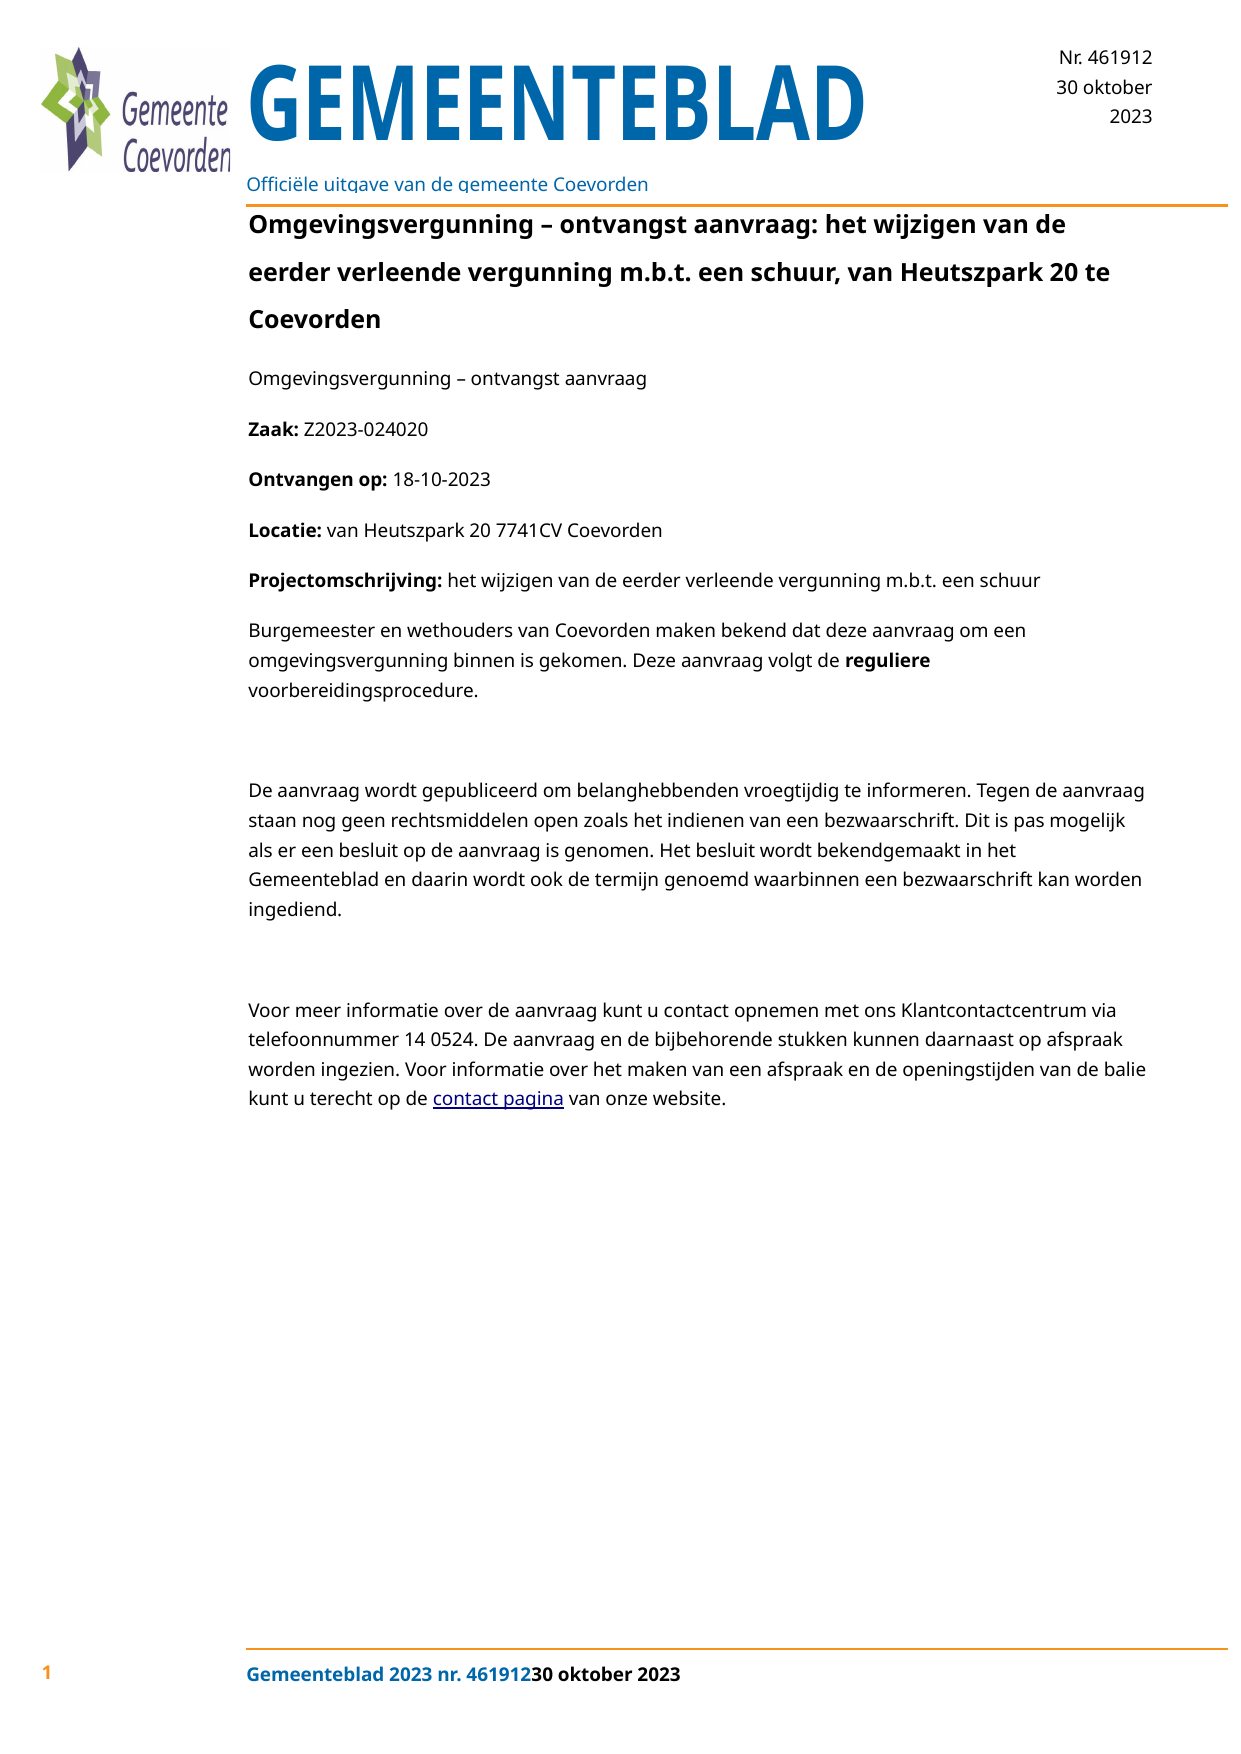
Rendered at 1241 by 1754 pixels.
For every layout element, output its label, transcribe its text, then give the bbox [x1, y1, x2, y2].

text Ontvangen op: 18-10-2023 [248, 466, 1152, 492]
text Omgevingsvergunning – ontvangst aanvraag [248, 366, 1152, 391]
text Voor meer informatie over de aanvraag kunt u contact opnemen met ons Klantcontactcentrum via telefoonnummer 14 0524. De aanvraag en de bijbehorende stukken kunnen daarnaast op afspraak worden ingezien. Voor informatie over het maken van een afspraak en de openingstijden van de balie kunt u terecht op de contact pagina van onze website. [248, 997, 1152, 1111]
picture [41, 47, 231, 172]
text Zaak: Z2023-024020 [248, 416, 1152, 442]
text Locatie: van Heutszpark 20 7741CV Coevorden [248, 517, 1152, 542]
text Burgemeester en wethouders van Coevorden maken bekend dat deze aanvraag om een omgevingsvergunning binnen is gekomen. Deze aanvraag volgt de reguliere voorbereidingsprocedure. [248, 618, 1152, 702]
text Projectomschrijving: het wijzigen van de eerder verleende vergunning m.b.t. een schuur [248, 567, 1152, 593]
text De aanvraag wordt gepubliceerd om belanghebbenden vroegtijdig te informeren. Tegen de aanvraag staan nog geen rechtsmiddelen open zoals het indienen van een bezwaarschrift. Dit is pas mogelijk als er een besluit op de aanvraag is genomen. Het besluit wordt bekendgemaakt in het Gemeenteblad en daarin wordt ook de termijn genoemd waarbinnen een bezwaarschrift kan worden ingediend. [248, 778, 1152, 922]
text Omgevingsvergunning – ontvangst aanvraag: het wijzigen van de eerder verleende vergunning m.b.t. een schuur, van Heutszpark 20 te Coevorden [248, 207, 1152, 336]
